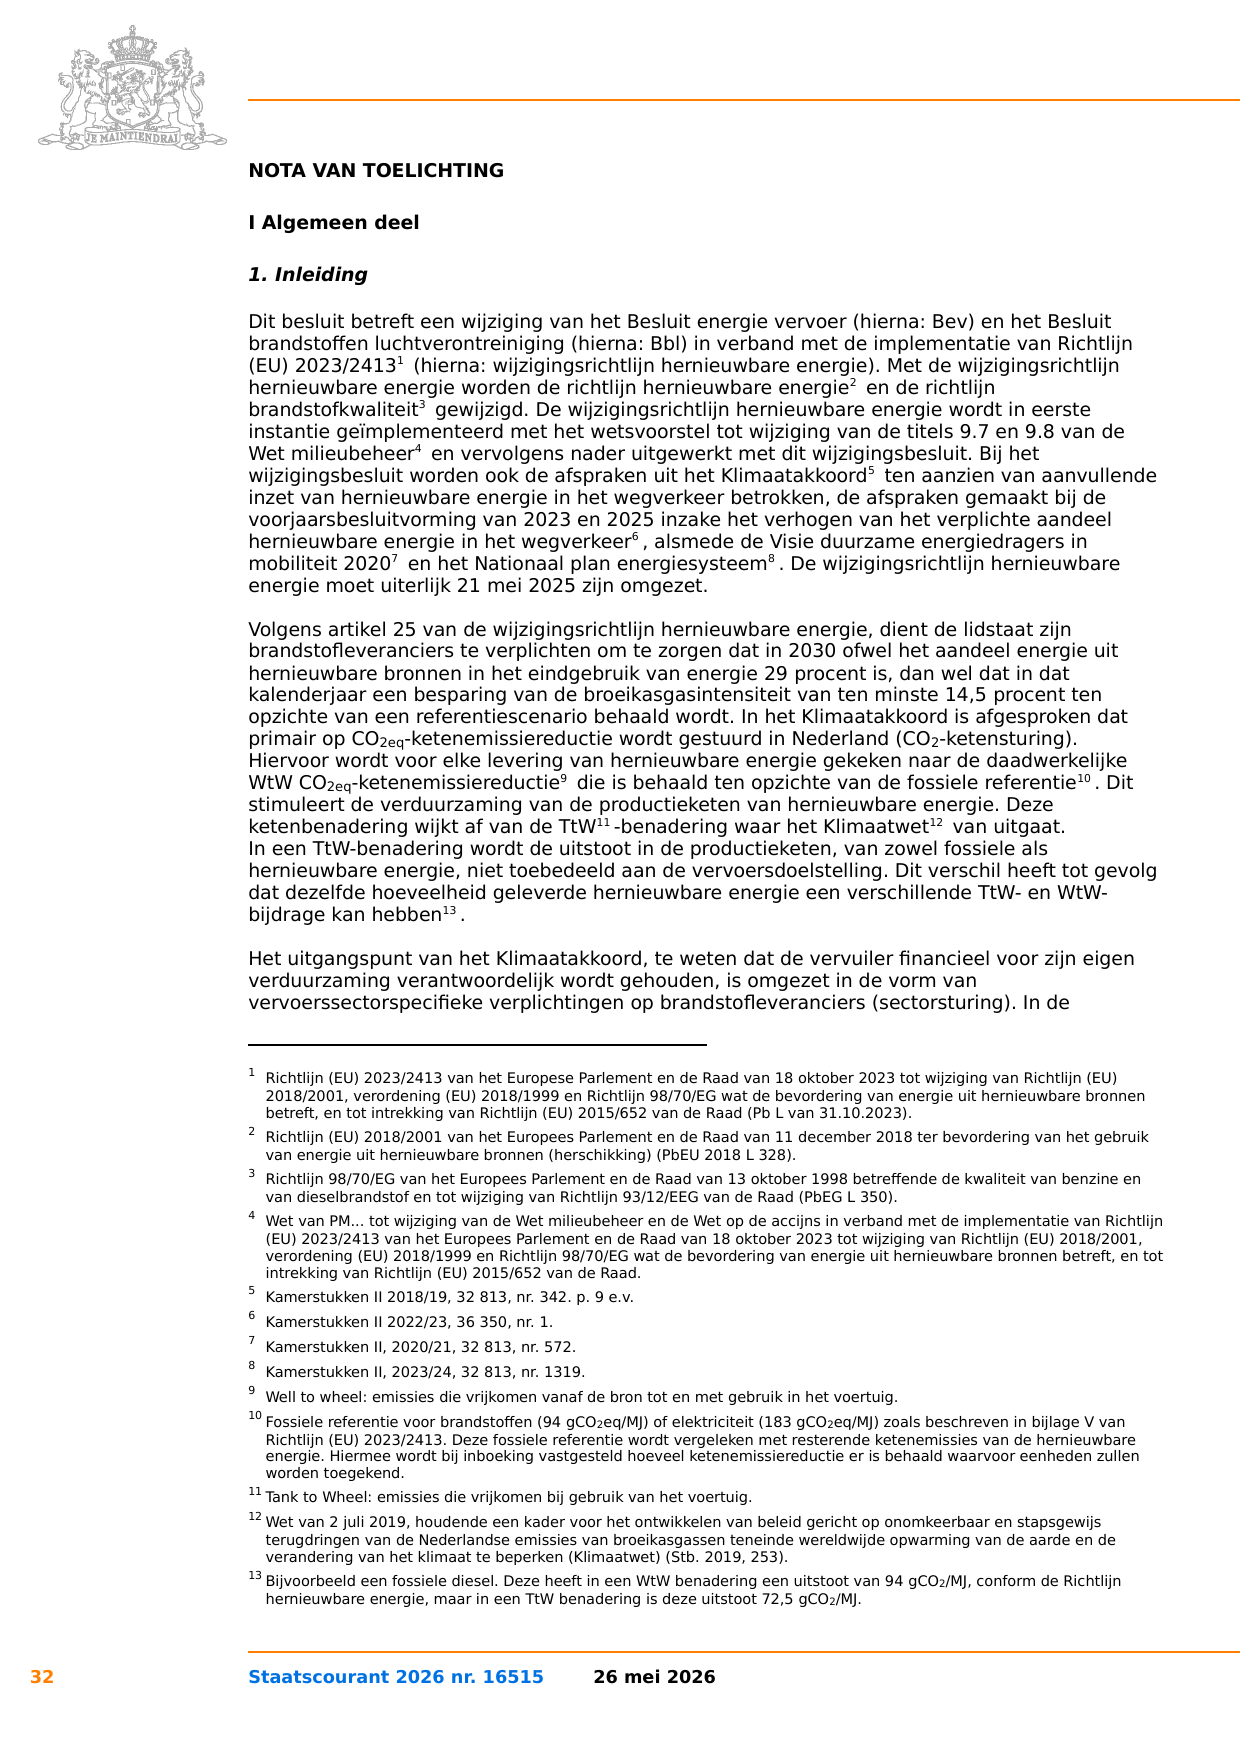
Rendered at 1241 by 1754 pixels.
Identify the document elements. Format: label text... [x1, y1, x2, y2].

text Richtlijn 98/70/EG van het Europees Parlement en de Raad van 13 oktober 1998 betreffende de kwaliteit van benzine en van dieselbrandstof en tot wijziging van Richtlijn 93/12/EEG van de Raad (PbEG L 350). [248, 1167, 1163, 1206]
subtitle 1. Inleiding [248, 264, 1163, 286]
text Kamerstukken II 2018/19, 32 813, nr. 342. p. 9 e.v. [248, 1284, 1163, 1307]
subtitle NOTA VAN TOELICHTING [248, 160, 1163, 182]
text Well to wheel: emissies die vrijkomen vanaf de bron tot en met gebruik in het voertuig. [248, 1384, 1163, 1407]
text Bijvoorbeeld een fossiele diesel. Deze heeft in een WtW benadering een uitstoot van 94 gCO2/MJ, conform de Richtlijn hernieuwbare energie, maar in een TtW benadering is deze uitstoot 72,5 gCO2/MJ. [248, 1569, 1163, 1608]
subtitle I Algemeen deel [248, 212, 1163, 234]
text Het uitgangspunt van het Klimaatakkoord, te weten dat de vervuiler financieel voor zijn eigen verduurzaming verantwoordelijk wordt gehouden, is omgezet in de vorm van vervoerssectorspecifieke verplichtingen op brandstofleveranciers (sectorsturing). In de [248, 948, 1163, 1014]
text Richtlijn (EU) 2018/2001 van het Europees Parlement en de Raad van 11 december 2018 ter bevordering van het gebruik van energie uit hernieuwbare bronnen (herschikking) (PbEU 2018 L 328). [248, 1125, 1163, 1164]
text Kamerstukken II 2022/23, 36 350, nr. 1. [248, 1309, 1163, 1332]
text In een TtW-benadering wordt de uitstoot in de productieketen, van zowel fossiele als hernieuwbare energie, niet toebedeeld aan de vervoersdoelstelling. Dit verschil heeft tot gevolg dat dezelfde hoeveelheid geleverde hernieuwbare energie een verschillende TtW- en WtW-bijdrage kan hebben. [248, 838, 1163, 926]
text Kamerstukken II, 2020/21, 32 813, nr. 572. [248, 1334, 1163, 1357]
text Kamerstukken II, 2023/24, 32 813, nr. 1319. [248, 1359, 1163, 1382]
text Richtlijn (EU) 2023/2413 van het Europese Parlement en de Raad van 18 oktober 2023 tot wijziging van Richtlijn (EU) 2018/2001, verordening (EU) 2018/1999 en Richtlijn 98/70/EG wat de bevordering van energie uit hernieuwbare bronnen betreft, en tot intrekking van Richtlijn (EU) 2015/652 van de Raad (Pb L van 31.10.2023). [248, 1066, 1163, 1122]
text Dit besluit betreft een wijziging van het Besluit energie vervoer (hierna: Bev) en het Besluit brandstoffen luchtverontreiniging (hierna: Bbl) in verband met de implementatie van Richtlijn (EU) 2023/2413 (hierna: wijzigingsrichtlijn hernieuwbare energie). Met de wijzigingsrichtlijn hernieuwbare energie worden de richtlijn hernieuwbare energie en de richtlijn brandstofkwaliteit gewijzigd. De wijzigingsrichtlijn hernieuwbare energie wordt in eerste instantie geïmplementeerd met het wetsvoorstel tot wijziging van de titels 9.7 en 9.8 van de Wet milieubeheer en vervolgens nader uitgewerkt met dit wijzigingsbesluit. Bij het wijzigingsbesluit worden ook de afspraken uit het Klimaatakkoord ten aanzien van aanvullende inzet van hernieuwbare energie in het wegverkeer betrokken, de afspraken gemaakt bij de voorjaarsbesluitvorming van 2023 en 2025 inzake het verhogen van het verplichte aandeel hernieuwbare energie in het wegverkeer, alsmede de Visie duurzame energiedragers in mobiliteit 2020 en het Nationaal plan energiesysteem. De wijzigingsrichtlijn hernieuwbare energie moet uiterlijk 21 mei 2025 zijn omgezet. [248, 311, 1163, 597]
text Wet van PM... tot wijziging van de Wet milieubeheer en de Wet op de accijns in verband met de implementatie van Richtlijn (EU) 2023/2413 van het Europees Parlement en de Raad van 18 oktober 2023 tot wijziging van Richtlijn (EU) 2018/2001, verordening (EU) 2018/1999 en Richtlijn 98/70/EG wat de bevordering van energie uit hernieuwbare bronnen betreft, en tot intrekking van Richtlijn (EU) 2015/652 van de Raad. [248, 1209, 1163, 1282]
text Tank to Wheel: emissies die vrijkomen bij gebruik van het voertuig. [248, 1485, 1163, 1507]
text Fossiele referentie voor brandstoffen (94 gCO2eq/MJ) of elektriciteit (183 gCO2eq/MJ) zoals beschreven in bijlage V van Richtlijn (EU) 2023/2413. Deze fossiele referentie wordt vergeleken met resterende ketenemissies van de hernieuwbare energie. Hiermee wordt bij inboeking vastgesteld hoeveel ketenemissiereductie er is behaald waarvoor eenheden zullen worden toegekend. [248, 1409, 1163, 1482]
text Volgens artikel 25 van de wijzigingsrichtlijn hernieuwbare energie, dient de lidstaat zijn brandstofleveranciers te verplichten om te zorgen dat in 2030 ofwel het aandeel energie uit hernieuwbare bronnen in het eindgebruik van energie 29 procent is, dan wel dat in dat kalenderjaar een besparing van de broeikasgasintensiteit van ten minste 14,5 procent ten opzichte van een referentiescenario behaald wordt. In het Klimaatakkoord is afgesproken dat primair op CO2eq-ketenemissiereductie wordt gestuurd in Nederland (CO2-ketensturing). Hiervoor wordt voor elke levering van hernieuwbare energie gekeken naar de daadwerkelijke WtW CO2eq-ketenemissiereductie die is behaald ten opzichte van de fossiele referentie. Dit stimuleert de verduurzaming van de productieketen van hernieuwbare energie. Deze ketenbenadering wijkt af van de TtW-benadering waar het Klimaatwet van uitgaat. [248, 618, 1163, 838]
text Wet van 2 juli 2019, houdende een kader voor het ontwikkelen van beleid gericht op onomkeerbaar en stapsgewijs terugdringen van de Nederlandse emissies van broeikasgassen teneinde wereldwijde opwarming van de aarde en de verandering van het klimaat te beperken (Klimaatwet) (Stb. 2019, 253). [248, 1510, 1163, 1566]
picture [38, 25, 227, 150]
